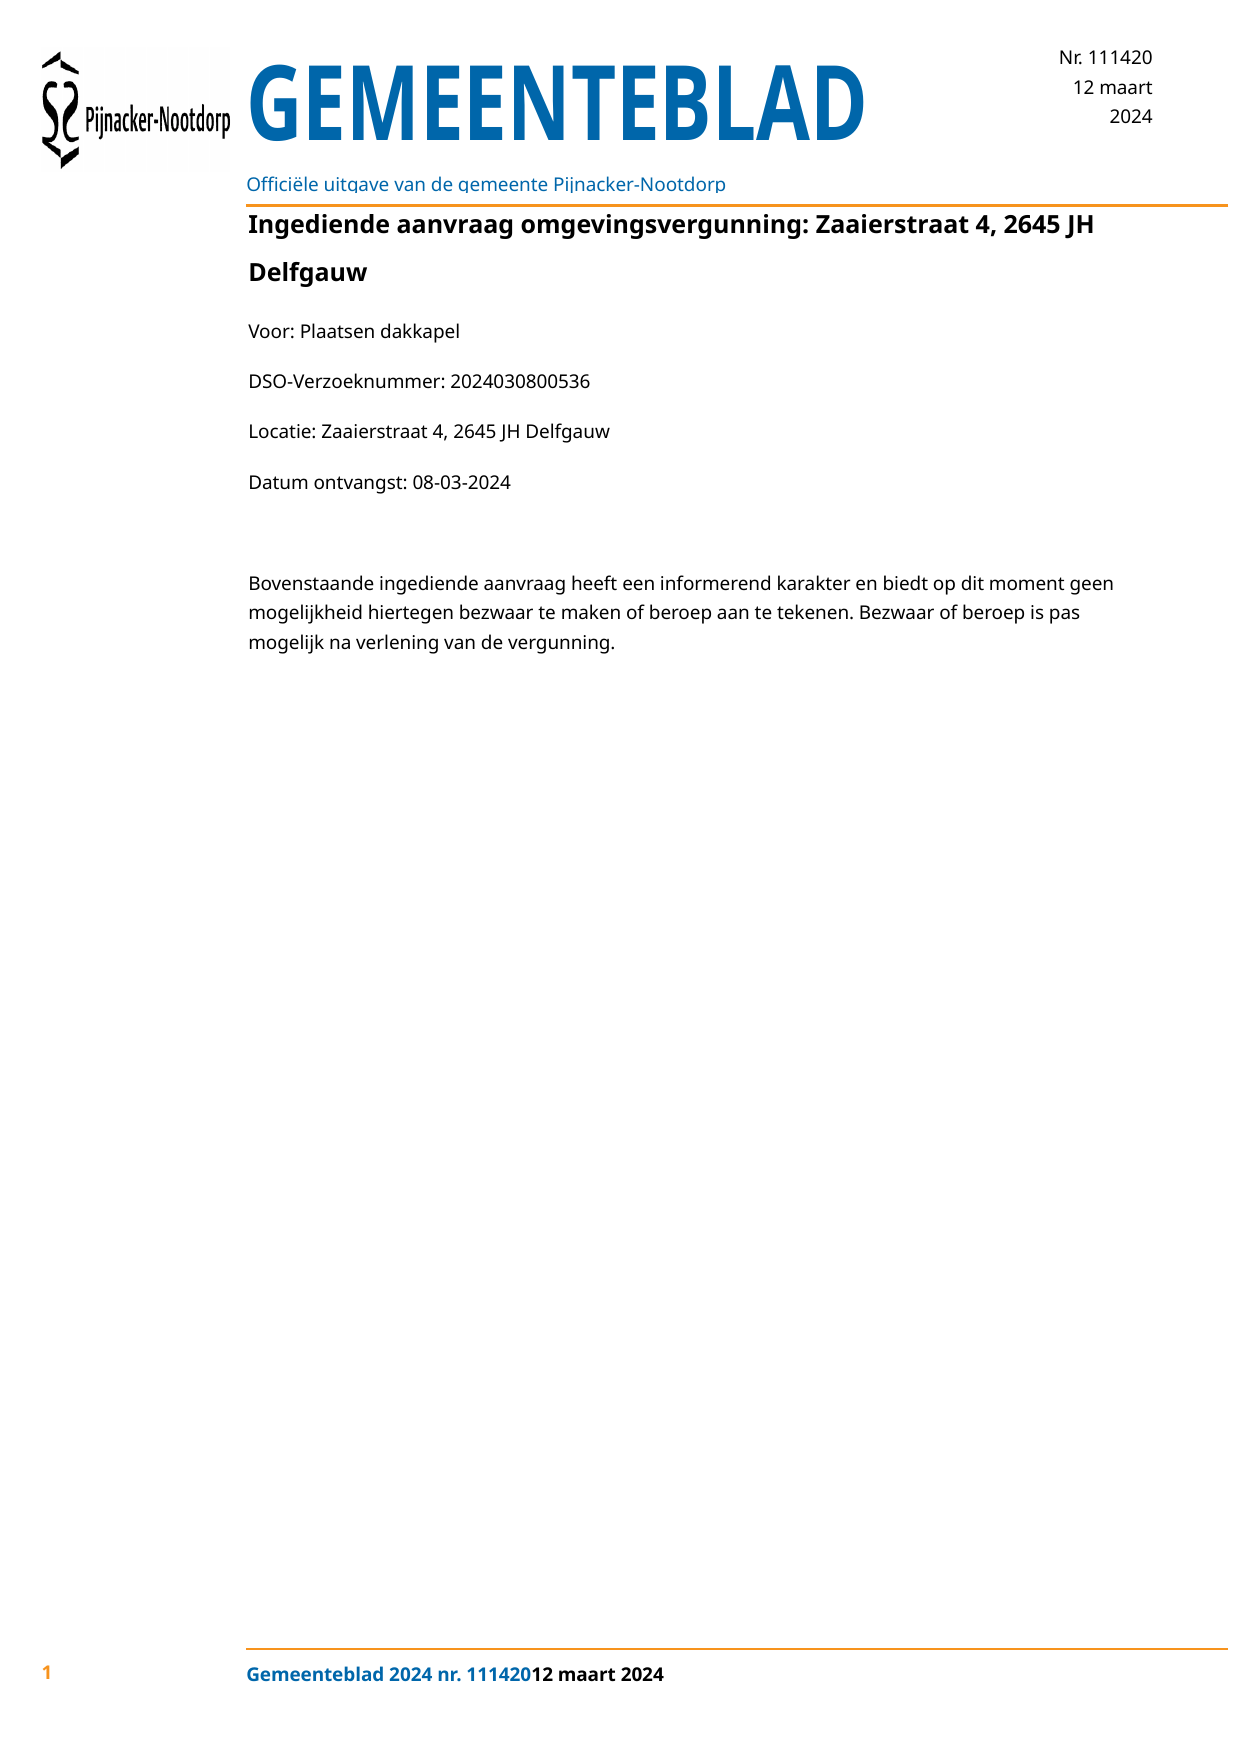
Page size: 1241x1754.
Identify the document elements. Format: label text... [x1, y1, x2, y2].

text Datum ontvangst: 08-03-2024 [248, 469, 1152, 495]
text Bovenstaande ingediende aanvraag heeft een informerend karakter en biedt op dit moment geen mogelijkheid hiertegen bezwaar te maken of beroep aan te tekenen. Bezwaar of beroep is pas mogelijk na verlening van de vergunning. [248, 570, 1152, 655]
text Locatie: Zaaierstraat 4, 2645 JH Delfgauw [248, 419, 1152, 444]
text DSO-Verzoeknummer: 2024030800536 [248, 368, 1152, 394]
picture [41, 47, 231, 172]
text Ingediende aanvraag omgevingsvergunning: Zaaierstraat 4, 2645 JH Delfgauw [248, 207, 1152, 288]
text Voor: Plaatsen dakkapel [248, 318, 1152, 344]
